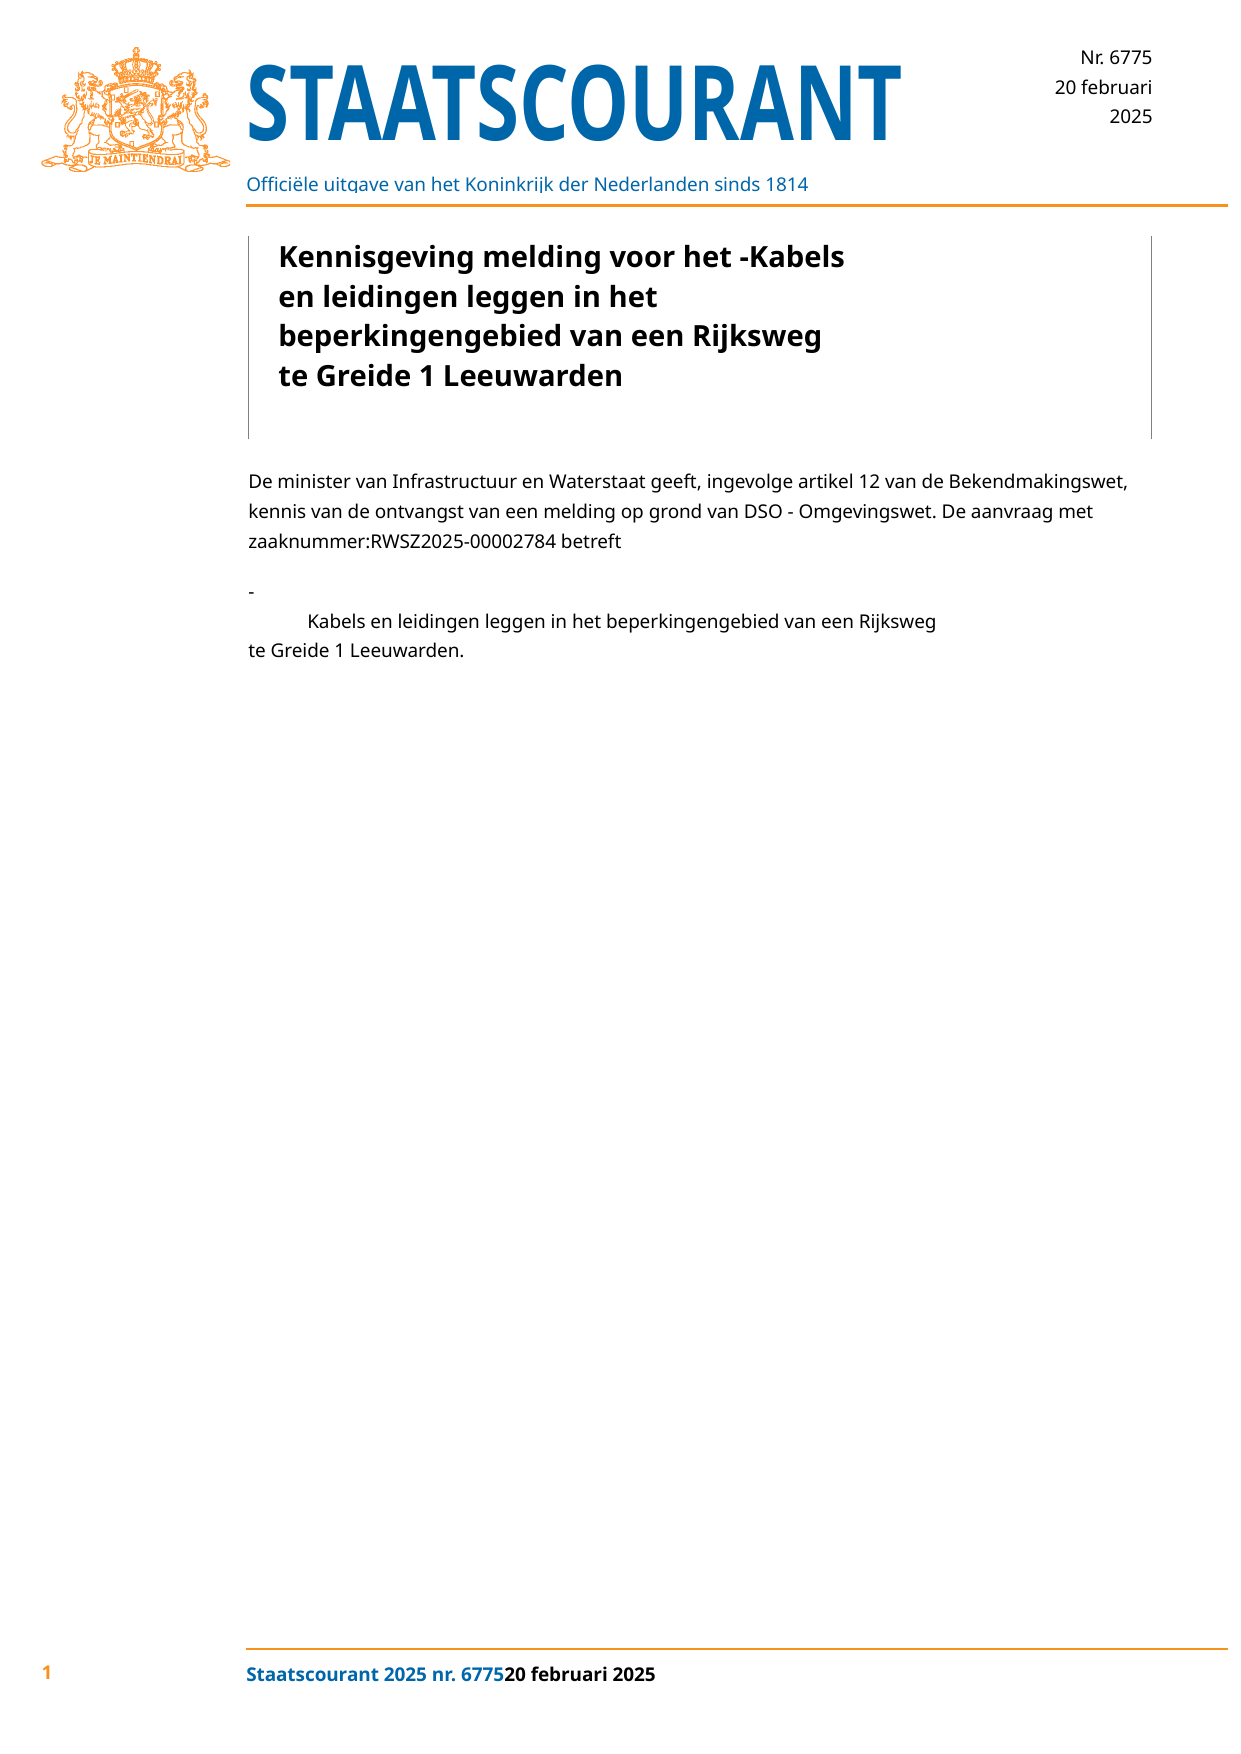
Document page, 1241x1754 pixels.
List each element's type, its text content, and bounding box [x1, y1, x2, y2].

text De minister van Infrastructuur en Waterstaat geeft, ingevolge artikel 12 van de Bekendmakingswet, kennis van de ontvangst van een melding op grond van DSO - Omgevingswet. De aanvraag met zaaknummer:RWSZ2025-00002784 betreft [248, 469, 1152, 553]
table_header [1090, 236, 1151, 413]
table_header [850, 414, 1151, 439]
list Kabels en leidingen leggen in het beperkingengebied van een Rijksweg [248, 608, 1152, 633]
picture [912, 236, 1090, 414]
table_header Kennisgeving melding voor het -Kabels en leidingen leggen in het beperkingengebied van een Rijksweg te Greide 1 Leeuwarden [249, 236, 850, 439]
text te Greide 1 Leeuwarden. [248, 637, 1152, 663]
table_header [850, 236, 912, 413]
picture [41, 47, 231, 172]
